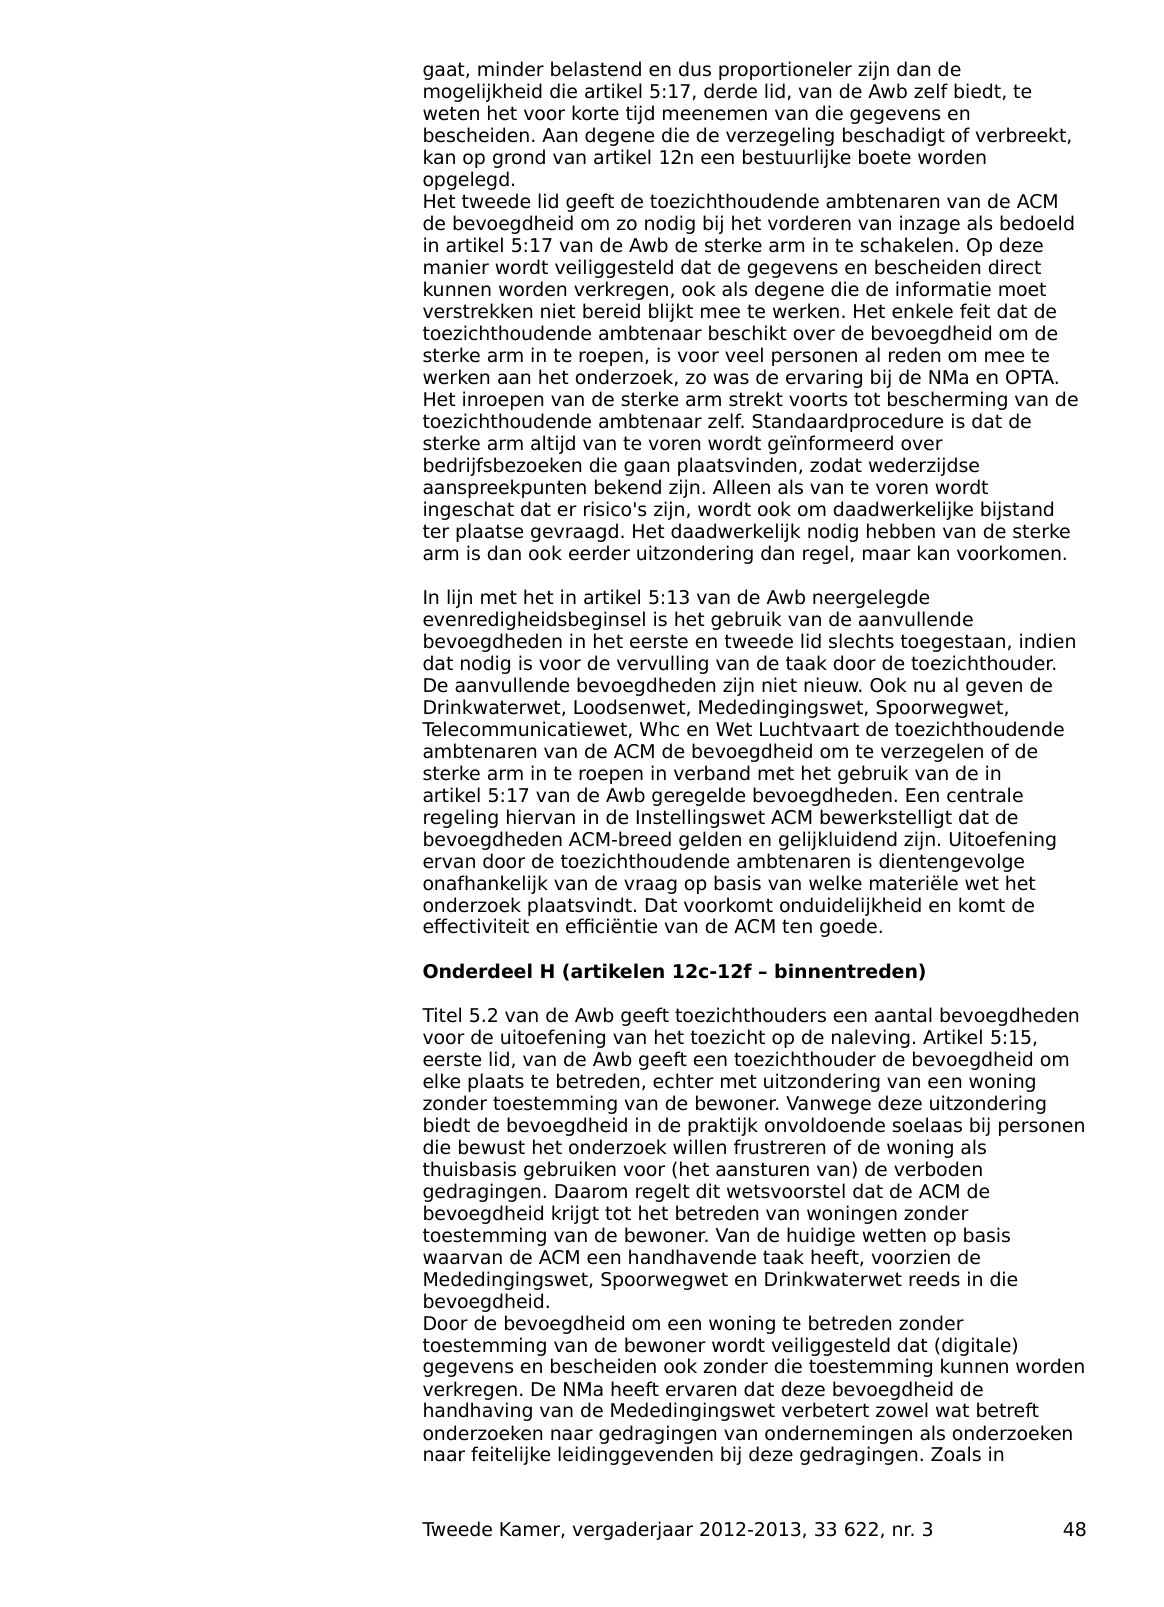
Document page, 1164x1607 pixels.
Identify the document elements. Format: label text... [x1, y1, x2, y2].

text gaat, minder belastend en dus proportioneler zijn dan de mogelijkheid die artikel 5:17, derde lid, van de Awb zelf biedt, te weten het voor korte tijd meenemen van die gegevens en bescheiden. Aan degene die de verzegeling beschadigt of verbreekt, kan op grond van artikel 12n een bestuurlijke boete worden opgelegd. [422, 59, 1087, 191]
text In lijn met het in artikel 5:13 van de Awb neergelegde evenredigheidsbeginsel is het gebruik van de aanvullende bevoegdheden in het eerste en tweede lid slechts toegestaan, indien dat nodig is voor de vervulling van de taak door de toezichthouder. [422, 587, 1087, 675]
text Door de bevoegdheid om een woning te betreden zonder toestemming van de bewoner wordt veiliggesteld dat (digitale) gegevens en bescheiden ook zonder die toestemming kunnen worden verkregen. De NMa heeft ervaren dat deze bevoegdheid de handhaving van de Mededingingswet verbetert zowel wat betreft onderzoeken naar gedragingen van ondernemingen als onderzoeken naar feitelijke leidinggevenden bij deze gedragingen. Zoals in [422, 1312, 1087, 1466]
text Het tweede lid geeft de toezichthoudende ambtenaren van de ACM de bevoegdheid om zo nodig bij het vorderen van inzage als bedoeld in artikel 5:17 van de Awb de sterke arm in te schakelen. Op deze manier wordt veiliggesteld dat de gegevens en bescheiden direct kunnen worden verkregen, ook als degene die de informatie moet verstrekken niet bereid blijkt mee te werken. Het enkele feit dat de toezichthoudende ambtenaar beschikt over de bevoegdheid om de sterke arm in te roepen, is voor veel personen al reden om mee te werken aan het onderzoek, zo was de ervaring bij de NMa en OPTA. Het inroepen van de sterke arm strekt voorts tot bescherming van de toezichthoudende ambtenaar zelf. Standaardprocedure is dat de sterke arm altijd van te voren wordt geïnformeerd over bedrijfsbezoeken die gaan plaatsvinden, zodat wederzijdse aanspreekpunten bekend zijn. Alleen als van te voren wordt ingeschat dat er risico's zijn, wordt ook om daadwerkelijke bijstand ter plaatse gevraagd. Het daadwerkelijk nodig hebben van de sterke arm is dan ook eerder uitzondering dan regel, maar kan voorkomen. [422, 191, 1087, 564]
text Titel 5.2 van de Awb geeft toezichthouders een aantal bevoegdheden voor de uitoefening van het toezicht op de naleving. Artikel 5:15, eerste lid, van de Awb geeft een toezichthouder de bevoegdheid om elke plaats te betreden, echter met uitzondering van een woning zonder toestemming van de bewoner. Vanwege deze uitzondering biedt de bevoegdheid in de praktijk onvoldoende soelaas bij personen die bewust het onderzoek willen frustreren of de woning als thuisbasis gebruiken voor (het aansturen van) de verboden gedragingen. Daarom regelt dit wetsvoorstel dat de ACM de bevoegdheid krijgt tot het betreden van woningen zonder toestemming van de bewoner. Van de huidige wetten op basis waarvan de ACM een handhavende taak heeft, voorzien de Mededingingswet, Spoorwegwet en Drinkwaterwet reeds in die bevoegdheid. [422, 1005, 1087, 1312]
subtitle Onderdeel H (artikelen 12c-12f – binnentreden) [422, 961, 1087, 983]
text De aanvullende bevoegdheden zijn niet nieuw. Ook nu al geven de Drinkwaterwet, Loodsenwet, Mededingingswet, Spoorwegwet, Telecommunicatiewet, Whc en Wet Luchtvaart de toezichthoudende ambtenaren van de ACM de bevoegdheid om te verzegelen of de sterke arm in te roepen in verband met het gebruik van de in artikel 5:17 van de Awb geregelde bevoegdheden. Een centrale regeling hiervan in de Instellingswet ACM bewerkstelligt dat de bevoegdheden ACM-breed gelden en gelijkluidend zijn. Uitoefening ervan door de toezichthoudende ambtenaren is dientengevolge onafhankelijk van de vraag op basis van welke materiële wet het onderzoek plaatsvindt. Dat voorkomt onduidelijkheid en komt de effectiviteit en efficiëntie van de ACM ten goede. [422, 675, 1087, 938]
